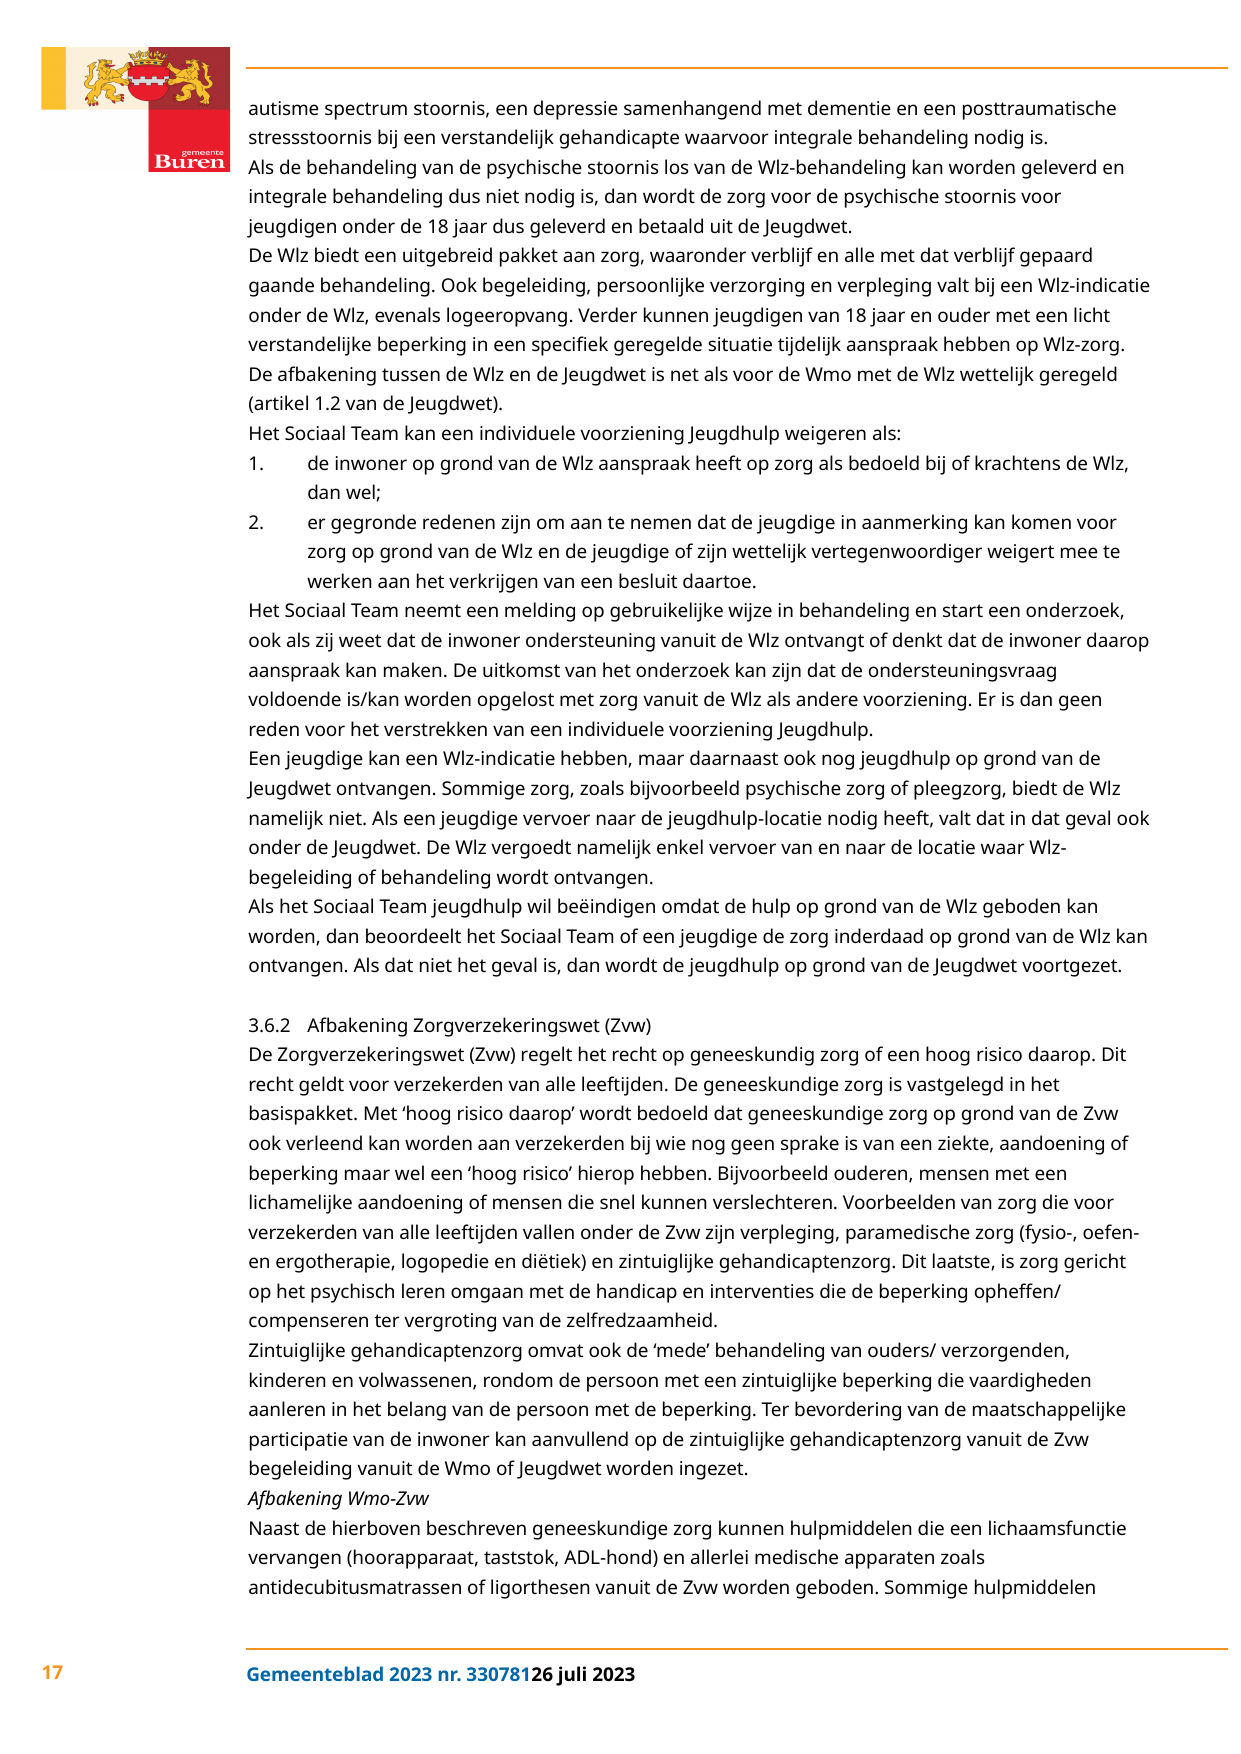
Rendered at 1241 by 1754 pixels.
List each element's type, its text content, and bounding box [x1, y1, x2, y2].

text De Zorgverzekeringswet (Zvw) regelt het recht op geneeskundig zorg of een hoog risico daarop. Dit recht geldt voor verzekerden van alle leeftijden. De geneeskundige zorg is vastgelegd in het basispakket. Met ‘hoog risico daarop’ wordt bedoeld dat geneeskundige zorg op grond van de Zvw ook verleend kan worden aan verzekerden bij wie nog geen sprake is van een ziekte, aandoening of beperking maar wel een ‘hoog risico’ hierop hebben. Bijvoorbeeld ouderen, mensen met een lichamelijke aandoening of mensen die snel kunnen verslechteren. Voorbeelden van zorg die voor verzekerden van alle leeftijden vallen onder de Zvw zijn verpleging, paramedische zorg (fysio-, oefen- en ergotherapie, logopedie en diëtiek) en zintuiglijke gehandicaptenzorg. Dit laatste, is zorg gericht op het psychisch leren omgaan met de handicap en interventies die de beperking opheffen/ compenseren ter vergroting van de zelfredzaamheid. [248, 1041, 1152, 1333]
text Een jeugdige kan een Wlz-indicatie hebben, maar daarnaast ook nog jeugdhulp op grond van de Jeugdwet ontvangen. Sommige zorg, zoals bijvoorbeeld psychische zorg of pleegzorg, biedt de Wlz namelijk niet. Als een jeugdige vervoer naar de jeugdhulp-locatie nodig heeft, valt dat in dat geval ook onder de Jeugdwet. De Wlz vergoedt namelijk enkel vervoer van en naar de locatie waar Wlz-begeleiding of behandeling wordt ontvangen. [248, 746, 1152, 890]
text Het Sociaal Team neemt een melding op gebruikelijke wijze in behandeling en start een onderzoek, ook als zij weet dat de inwoner ondersteuning vanuit de Wlz ontvangt of denkt dat de inwoner daarop aanspraak kan maken. De uitkomst van het onderzoek kan zijn dat de ondersteuningsvraag voldoende is/kan worden opgelost met zorg vanuit de Wlz als andere voorziening. Er is dan geen reden voor het verstrekken van een individuele voorziening Jeugdhulp. [248, 598, 1152, 742]
list Afbakening Zorgverzekeringswet (Zvw) [248, 1012, 1152, 1038]
text autisme spectrum stoornis, een depressie samenhangend met dementie en een posttraumatische stressstoornis bij een verstandelijk gehandicapte waarvoor integrale behandeling nodig is. [248, 95, 1152, 150]
text Afbakening Wmo-Zvw [248, 1485, 1152, 1511]
picture [41, 47, 231, 172]
text Als de behandeling van de psychische stoornis los van de Wlz-behandeling kan worden geleverd en integrale behandeling dus niet nodig is, dan wordt de zorg voor de psychische stoornis voor jeugdigen onder de 18 jaar dus geleverd en betaald uit de Jeugdwet. [248, 154, 1152, 239]
list de inwoner op grond van de Wlz aanspraak heeft op zorg als bedoeld bij of krachtens de Wlz, dan wel; [248, 450, 1152, 505]
list er gegronde redenen zijn om aan te nemen dat de jeugdige in aanmerking kan komen voor zorg op grond van de Wlz en de jeugdige of zijn wettelijk vertegenwoordiger weigert mee te werken aan het verkrijgen van een besluit daartoe. [248, 509, 1152, 594]
text Zintuiglijke gehandicaptenzorg omvat ook de ‘mede’ behandeling van ouders/ verzorgenden, kinderen en volwassenen, rondom de persoon met een zintuiglijke beperking die vaardigheden aanleren in het belang van de persoon met de beperking. Ter bevordering van de maatschappelijke participatie van de inwoner kan aanvullend op de zintuiglijke gehandicaptenzorg vanuit de Zvw begeleiding vanuit de Wmo of Jeugdwet worden ingezet. [248, 1337, 1152, 1481]
text Het Sociaal Team kan een individuele voorziening Jeugdhulp weigeren als: [248, 420, 1152, 446]
text Als het Sociaal Team jeugdhulp wil beëindigen omdat de hulp op grond van de Wlz geboden kan worden, dan beoordeelt het Sociaal Team of een jeugdige de zorg inderdaad op grond van de Wlz kan ontvangen. Als dat niet het geval is, dan wordt de jeugdhulp op grond van de Jeugdwet voortgezet. [248, 893, 1152, 978]
text De afbakening tussen de Wlz en de Jeugdwet is net als voor de Wmo met de Wlz wettelijk geregeld (artikel 1.2 van de Jeugdwet). [248, 361, 1152, 416]
text Naast de hierboven beschreven geneeskundige zorg kunnen hulpmiddelen die een lichaamsfunctie vervangen (hoorapparaat, taststok, ADL-hond) en allerlei medische apparaten zoals antidecubitusmatrassen of ligorthesen vanuit de Zvw worden geboden. Sommige hulpmiddelen [248, 1515, 1152, 1600]
text De Wlz biedt een uitgebreid pakket aan zorg, waaronder verblijf en alle met dat verblijf gepaard gaande behandeling. Ook begeleiding, persoonlijke verzorging en verpleging valt bij een Wlz-indicatie onder de Wlz, evenals logeeropvang. Verder kunnen jeugdigen van 18 jaar en ouder met een licht verstandelijke beperking in een specifiek geregelde situatie tijdelijk aanspraak hebben op Wlz-zorg. [248, 243, 1152, 357]
